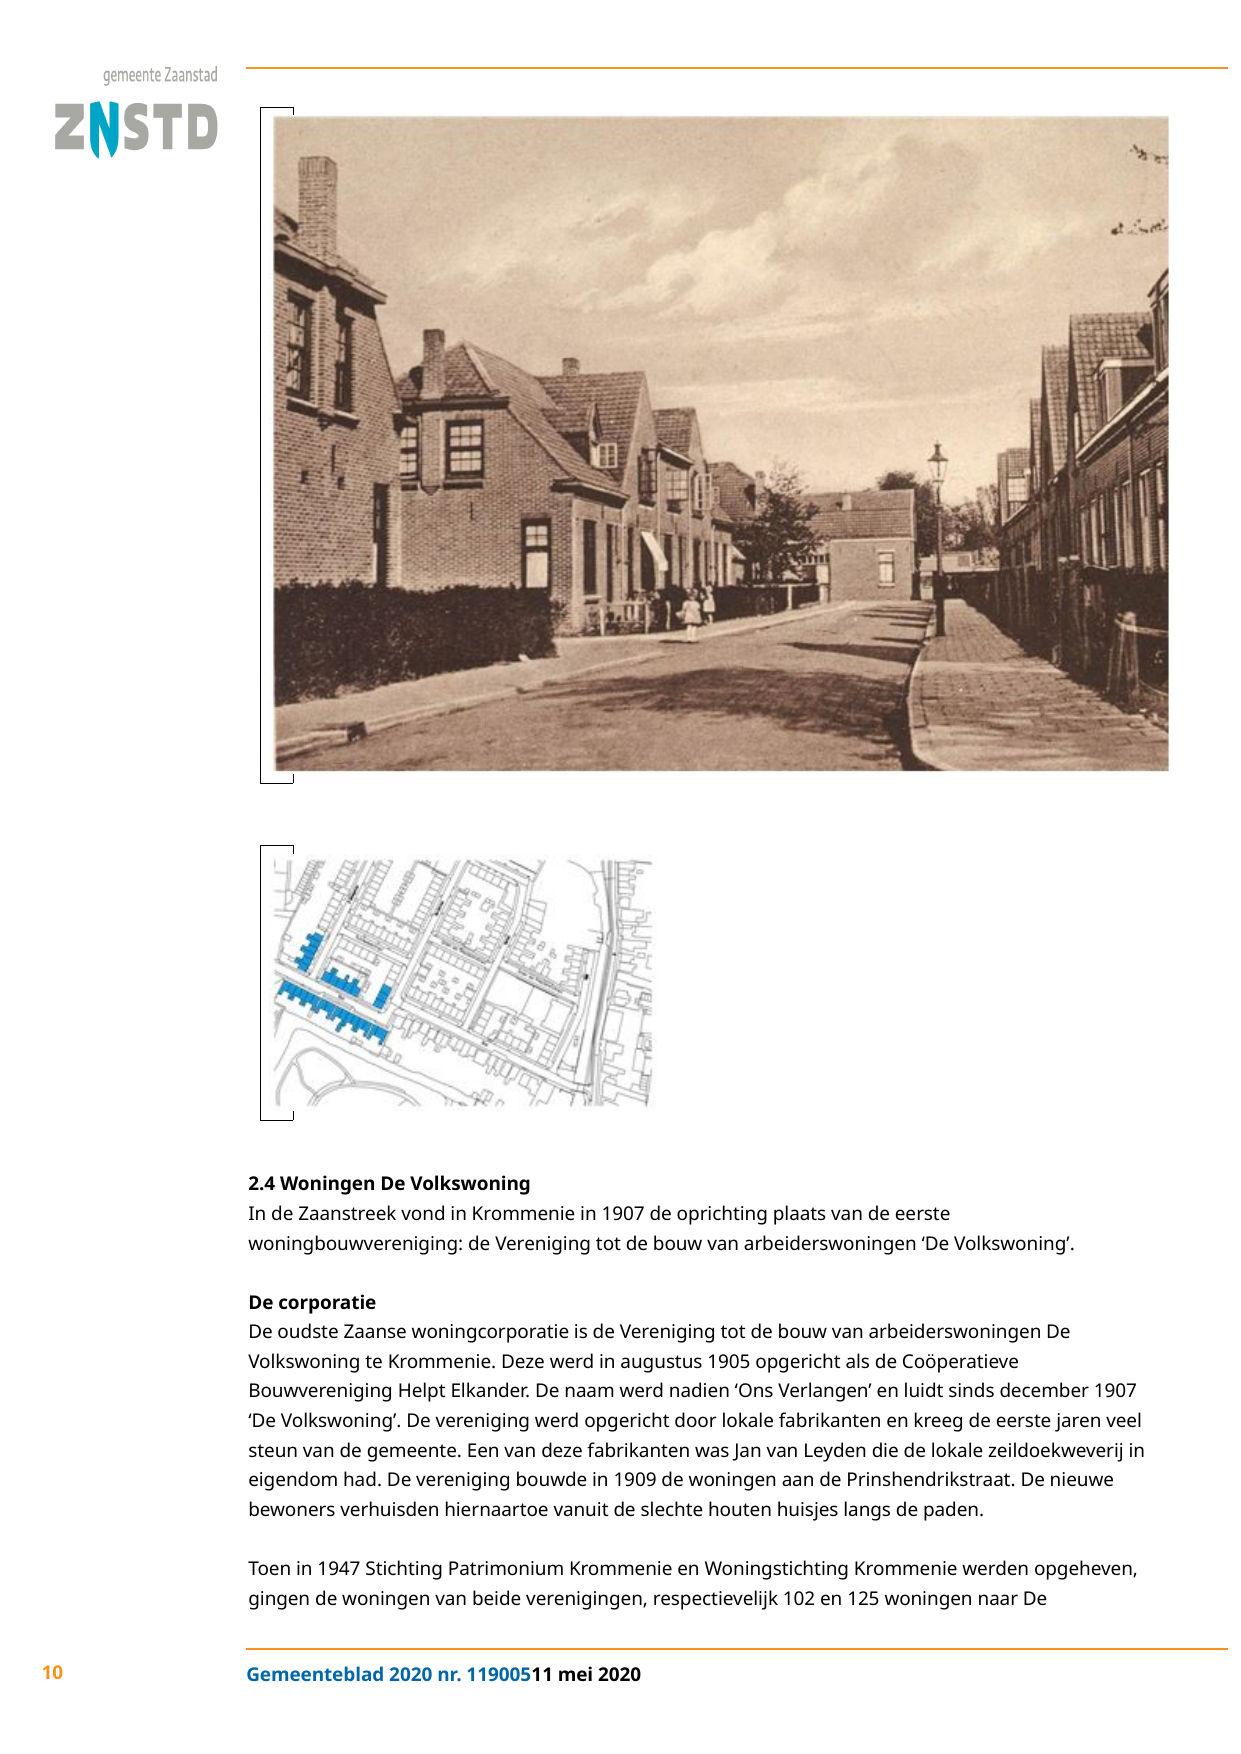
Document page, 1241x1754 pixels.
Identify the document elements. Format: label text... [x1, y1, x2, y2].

text Toen in 1947 Stichting Patrimonium Krommenie en Woningstichting Krommenie werden opgeheven, gingen de woningen van beide verenigingen, respectievelijk 102 en 125 woningen naar De [248, 1555, 1152, 1610]
text In de Zaanstreek vond in Krommenie in 1907 de oprichting plaats van de eerste woningbouwvereniging: de Vereniging tot de bouw van arbeiderswoningen ‘De Volkswoning’. [248, 1200, 1152, 1255]
text 2.4 Woningen De Volkswoning [248, 1171, 1152, 1196]
picture [268, 854, 660, 1111]
text De oudste Zaanse woningcorporatie is de Vereniging tot de bouw van arbeiderswoningen De Volkswoning te Krommenie. Deze werd in augustus 1905 opgericht als de Coöperatieve Bouwvereniging Helpt Elkander. De naam werd nadien ‘Ons Verlangen’ en luidt sinds december 1907 ‘De Volkswoning’. De vereniging werd opgericht door lokale fabrikanten en kreeg de eerste jaren veel steun van de gemeente. Een van deze fabrikanten was Jan van Leyden die de lokale zeildoekweverij in eigendom had. De vereniging bouwde in 1909 de woningen aan de Prinshendrikstraat. De nieuwe bewoners verhuisden hiernaartoe vanuit de slechte houten huisjes langs de paden. [248, 1318, 1152, 1522]
picture [41, 47, 231, 172]
picture [268, 115, 1173, 774]
text De corporatie [248, 1289, 1152, 1314]
